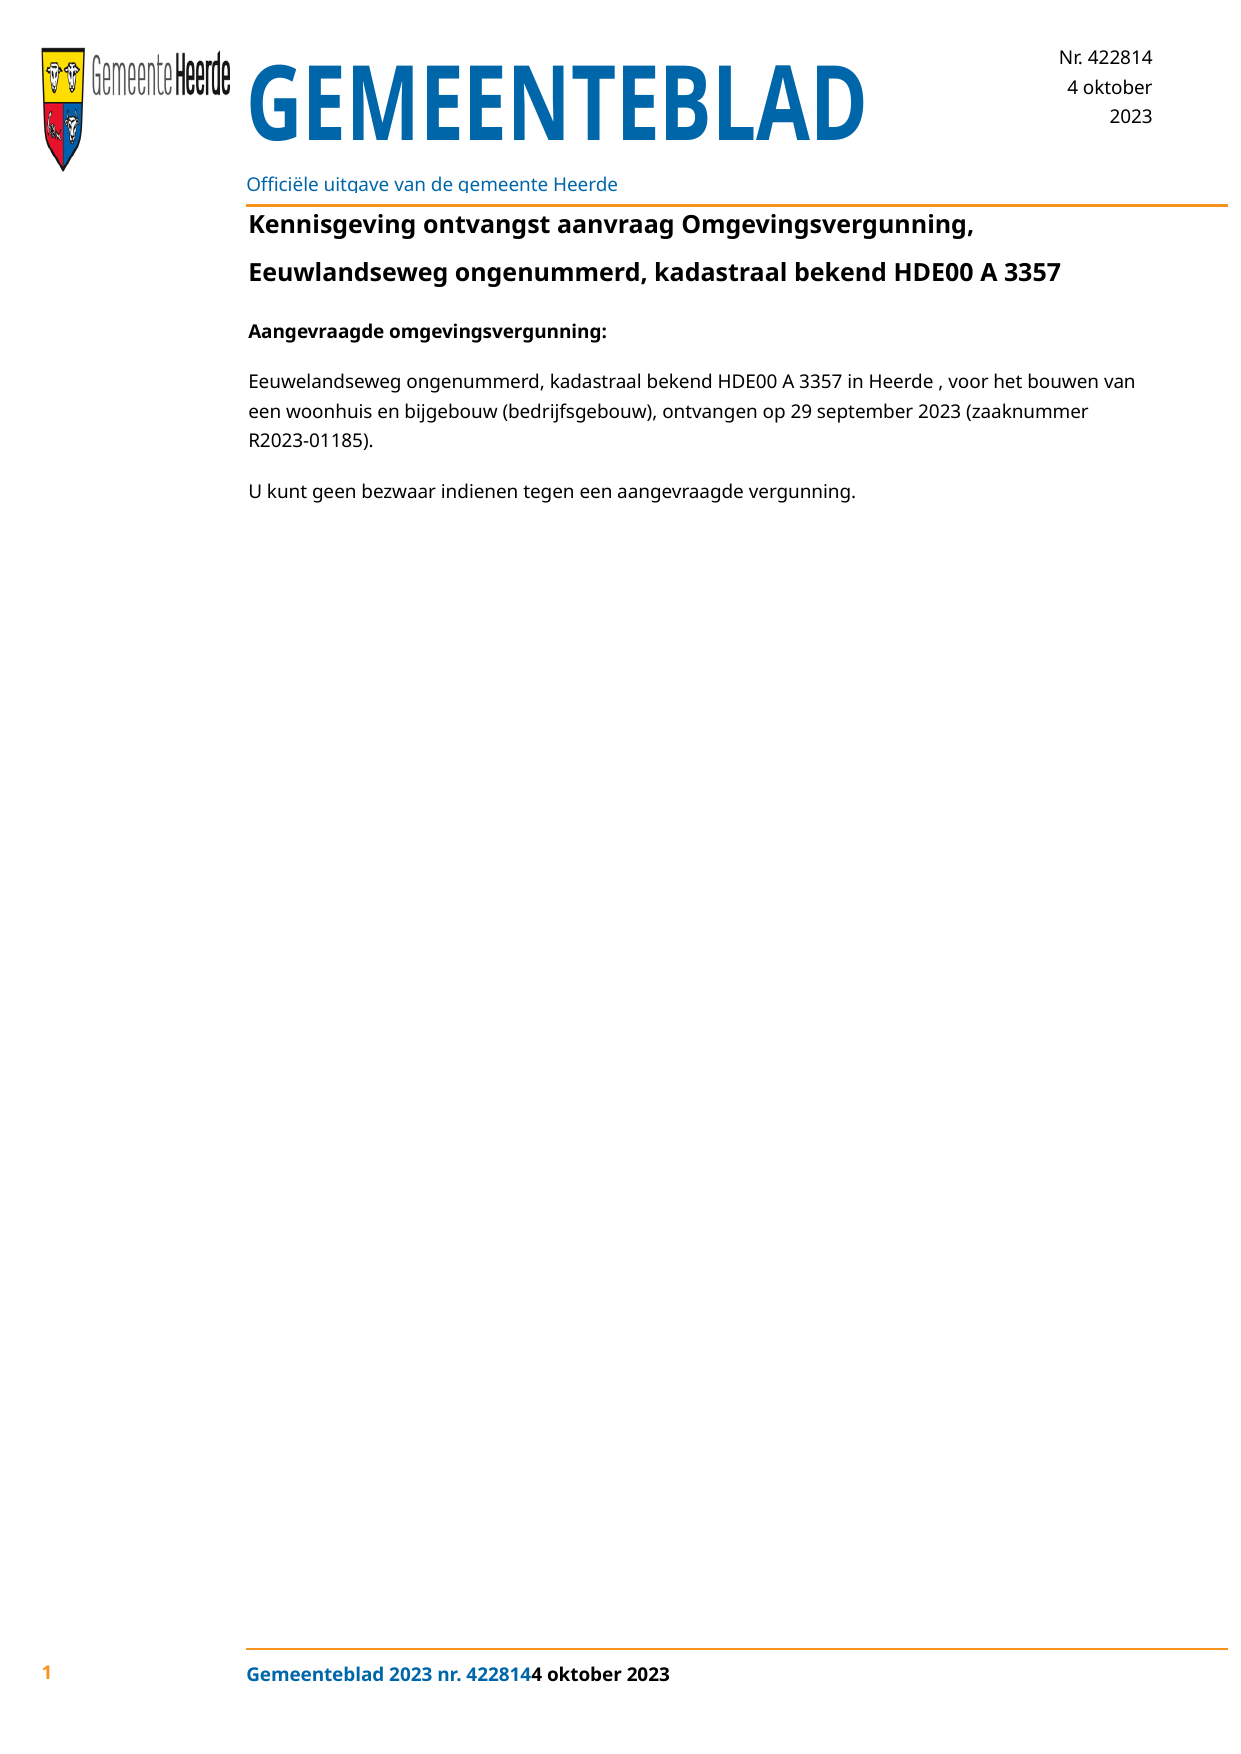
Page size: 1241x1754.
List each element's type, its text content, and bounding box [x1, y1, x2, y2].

picture [41, 47, 231, 172]
text U kunt geen bezwaar indienen tegen een aangevraagde vergunning. [248, 478, 1152, 504]
text Kennisgeving ontvangst aanvraag Omgevingsvergunning, Eeuwlandseweg ongenummerd, kadastraal bekend HDE00 A 3357 [248, 207, 1152, 288]
text Aangevraagde omgevingsvergunning: [248, 318, 1152, 344]
text Eeuwelandseweg ongenummerd, kadastraal bekend HDE00 A 3357 in Heerde , voor het bouwen van een woonhuis en bijgebouw (bedrijfsgebouw), ontvangen op 29 september 2023 (zaaknummer R2023-01185). [248, 368, 1152, 453]
